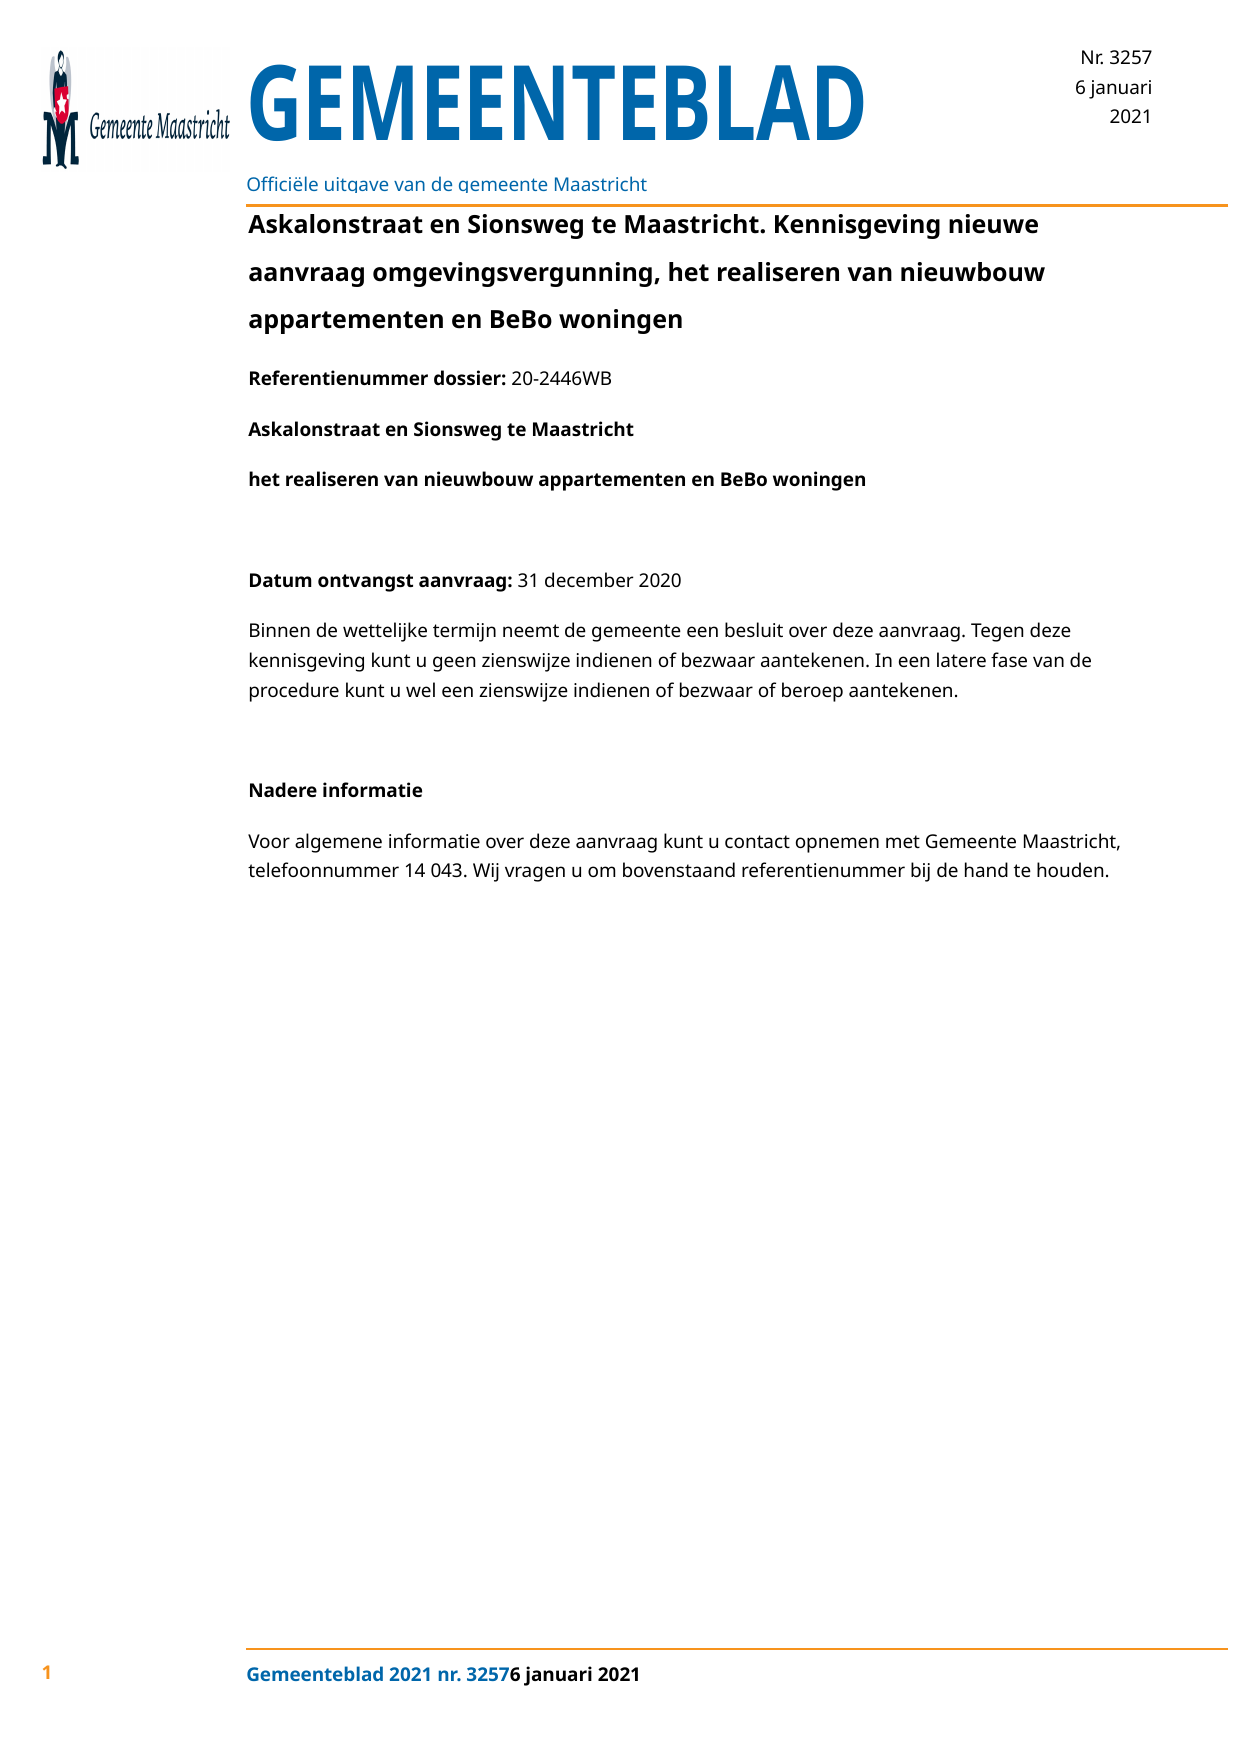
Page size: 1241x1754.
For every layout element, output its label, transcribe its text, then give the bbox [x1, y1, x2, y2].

text Askalonstraat en Sionsweg te Maastricht [248, 416, 1152, 442]
text Askalonstraat en Sionsweg te Maastricht. Kennisgeving nieuwe aanvraag omgevingsvergunning, het realiseren van nieuwbouw appartementen en BeBo woningen [248, 207, 1152, 336]
text Datum ontvangst aanvraag: 31 december 2020 [248, 567, 1152, 593]
text het realiseren van nieuwbouw appartementen en BeBo woningen [248, 466, 1152, 492]
picture [41, 47, 231, 172]
text Referentienummer dossier: 20-2446WB [248, 366, 1152, 391]
text Binnen de wettelijke termijn neemt de gemeente een besluit over deze aanvraag. Tegen deze kennisgeving kunt u geen zienswijze indienen of bezwaar aantekenen. In een latere fase van de procedure kunt u wel een zienswijze indienen of bezwaar of beroep aantekenen. [248, 618, 1152, 702]
text Nadere informatie [248, 778, 1152, 803]
text Voor algemene informatie over deze aanvraag kunt u contact opnemen met Gemeente Maastricht, telefoonnummer 14 043. Wij vragen u om bovenstaand referentienummer bij de hand te houden. [248, 828, 1152, 883]
